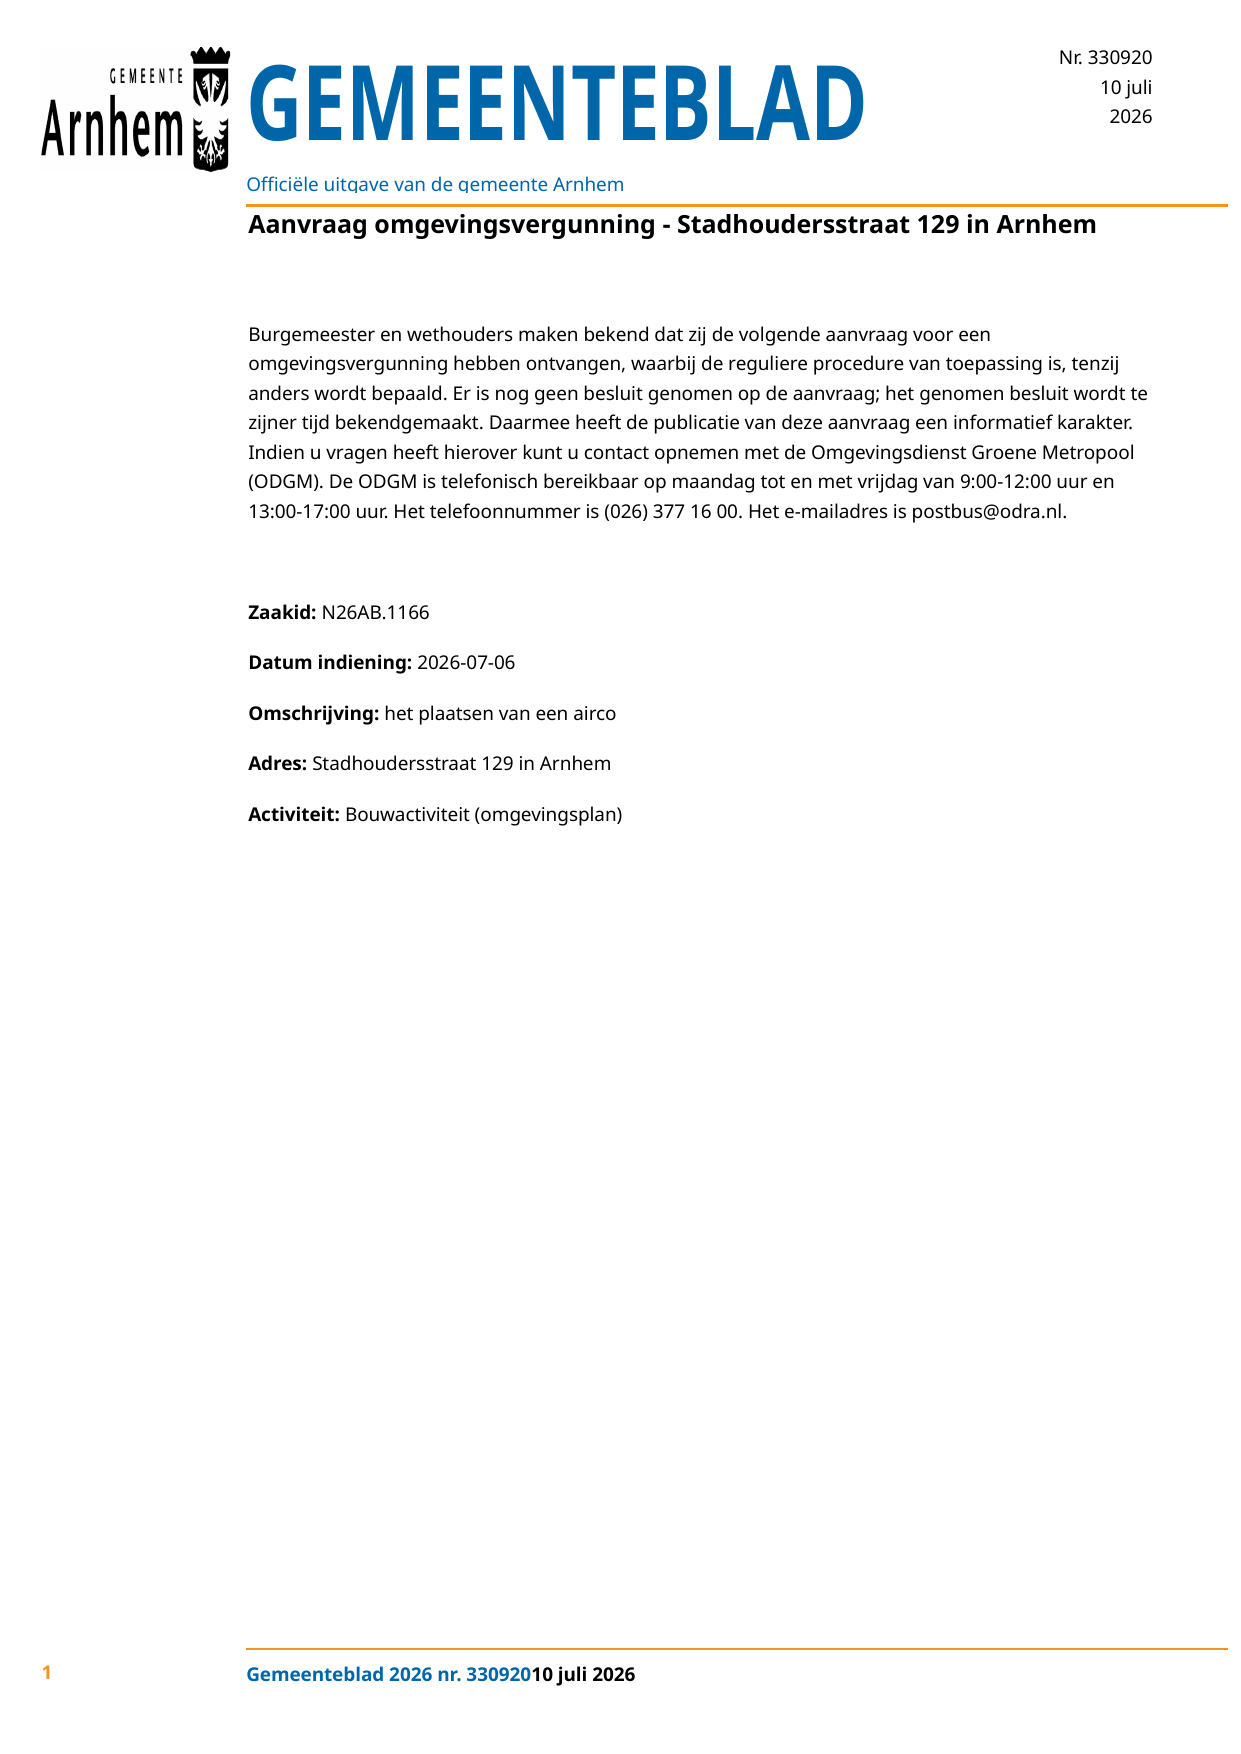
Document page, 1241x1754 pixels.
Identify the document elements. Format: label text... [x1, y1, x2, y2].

text Zaakid: N26AB.1166 [248, 599, 1152, 625]
text Burgemeester en wethouders maken bekend dat zij de volgende aanvraag voor een omgevingsvergunning hebben ontvangen, waarbij de reguliere procedure van toepassing is, tenzij anders wordt bepaald. Er is nog geen besluit genomen op de aanvraag; het genomen besluit wordt te zijner tijd bekendgemaakt. Daarmee heeft de publicatie van deze aanvraag een informatief karakter. Indien u vragen heeft hierover kunt u contact opnemen met de Omgevingsdienst Groene Metropool (ODGM). De ODGM is telefonisch bereikbaar op maandag tot en met vrijdag van 9:00-12:00 uur en 13:00-17:00 uur. Het telefoonnummer is (026) 377 16 00. Het e-mailadres is postbus@odra.nl. [248, 321, 1152, 524]
text Activiteit: Bouwactiviteit (omgevingsplan) [248, 801, 1152, 826]
text Aanvraag omgevingsvergunning - Stadhoudersstraat 129 in Arnhem [248, 207, 1152, 241]
picture [41, 47, 231, 172]
text Datum indiening: 2026-07-06 [248, 649, 1152, 675]
text Omschrijving: het plaatsen van een airco [248, 700, 1152, 726]
text Adres: Stadhoudersstraat 129 in Arnhem [248, 750, 1152, 776]
